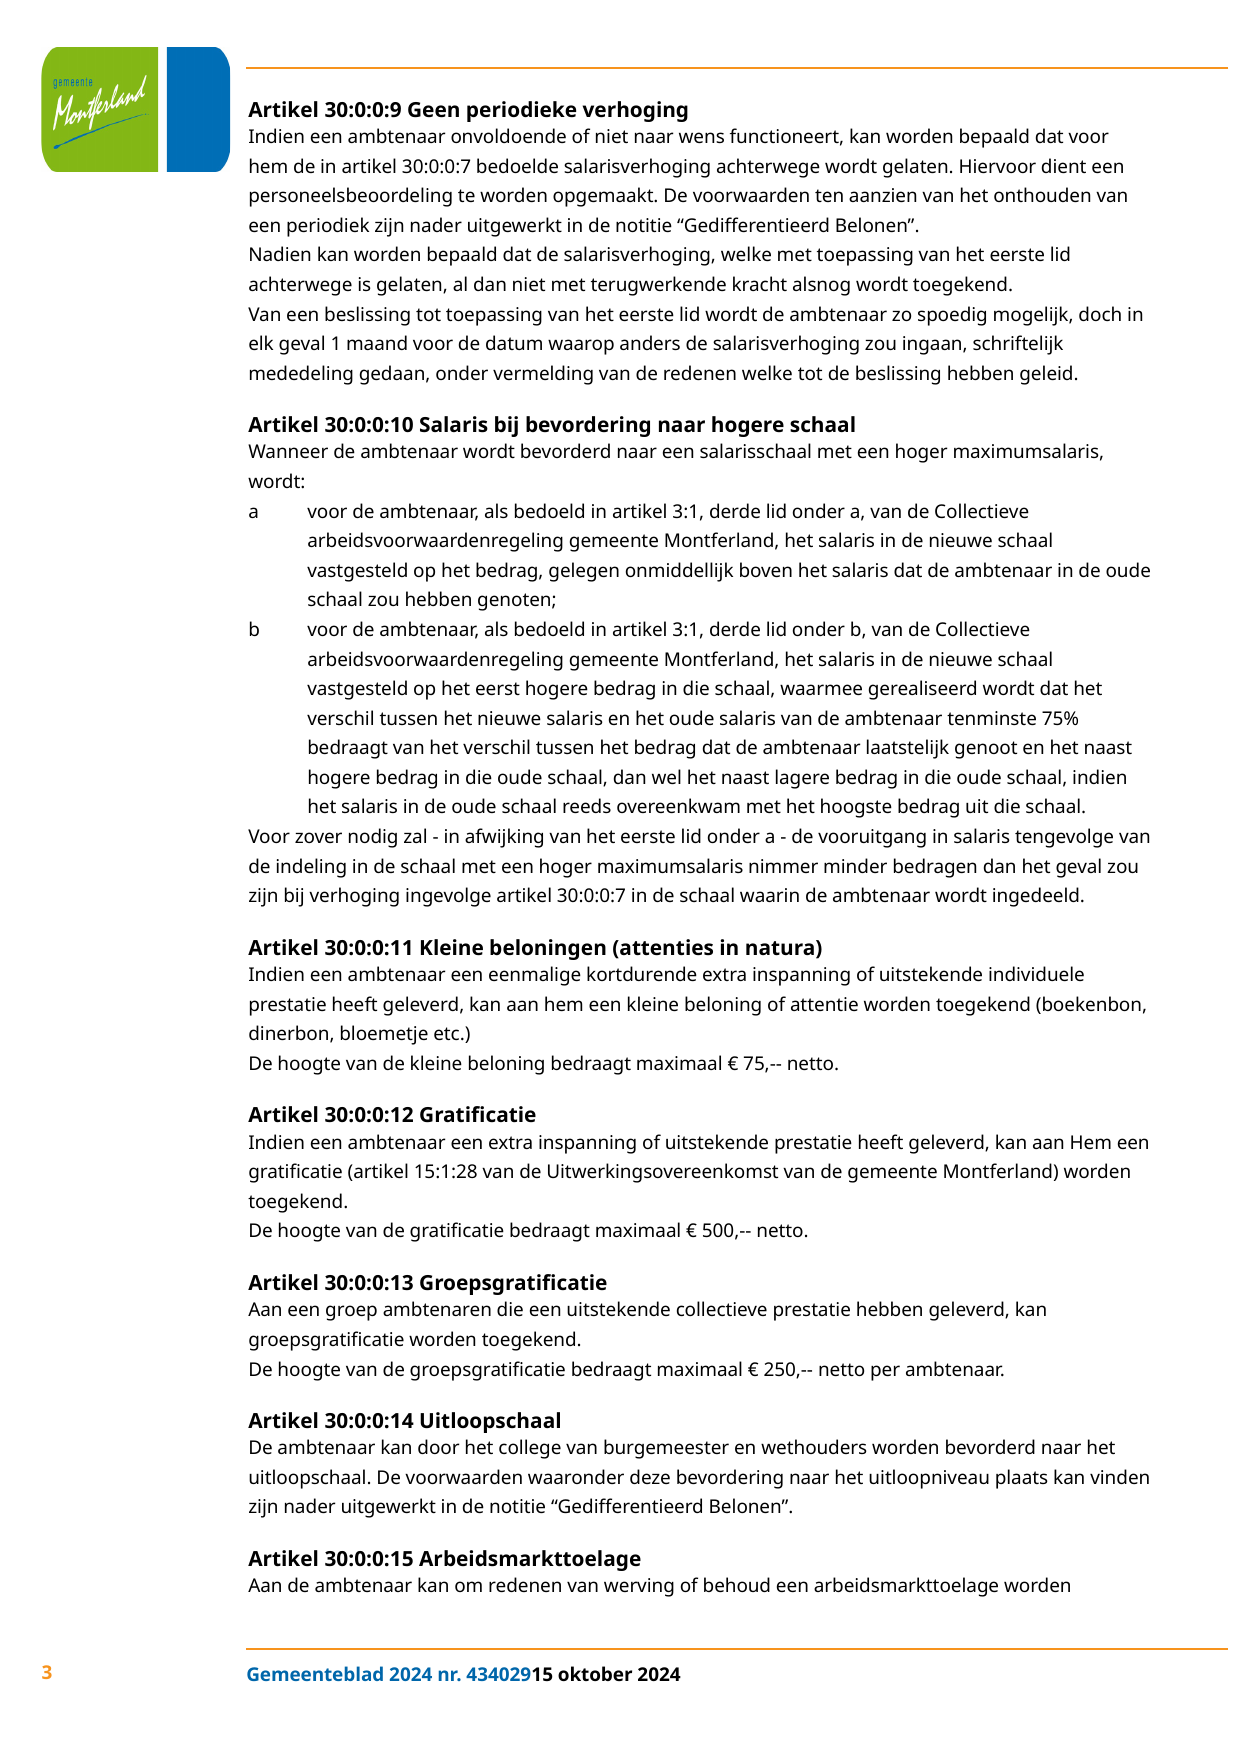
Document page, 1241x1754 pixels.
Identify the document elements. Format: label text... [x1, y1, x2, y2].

text Artikel 30:0:0:9 Geen periodieke verhoging [248, 95, 1152, 123]
text Artikel 30:0:0:15 Arbeidsmarkttoelage [248, 1544, 1152, 1573]
text Voor zover nodig zal - in afwijking van het eerste lid onder a - de vooruitgang in salaris tengevolge van de indeling in de schaal met een hoger maximumsalaris nimmer minder bedragen dan het geval zou zijn bij verhoging ingevolge artikel 30:0:0:7 in de schaal waarin de ambtenaar wordt ingedeeld. [248, 823, 1152, 908]
text Artikel 30:0:0:11 Kleine beloningen (attenties in natura) [248, 933, 1152, 961]
picture [41, 47, 231, 172]
text Artikel 30:0:0:13 Groepsgratificatie [248, 1268, 1152, 1297]
text Van een beslissing tot toepassing van het eerste lid wordt de ambtenaar zo spoedig mogelijk, doch in elk geval 1 maand voor de datum waarop anders de salarisverhoging zou ingaan, schriftelijk mededeling gedaan, onder vermelding van de redenen welke tot de beslissing hebben geleid. [248, 301, 1152, 386]
text Artikel 30:0:0:14 Uitloopschaal [248, 1406, 1152, 1434]
text Nadien kan worden bepaald dat de salarisverhoging, welke met toepassing van het eerste lid achterwege is gelaten, al dan niet met terugwerkende kracht alsnog wordt toegekend. [248, 242, 1152, 297]
list voor de ambtenaar, als bedoeld in artikel 3:1, derde lid onder b, van de Collectieve arbeidsvoorwaardenregeling gemeente Montferland, het salaris in de nieuwe schaal vastgesteld op het eerst hogere bedrag in die schaal, waarmee gerealiseerd wordt dat het verschil tussen het nieuwe salaris en het oude salaris van de ambtenaar tenminste 75% bedraagt van het verschil tussen het bedrag dat de ambtenaar laatstelijk genoot en het naast hogere bedrag in die oude schaal, dan wel het naast lagere bedrag in die oude schaal, indien het salaris in de oude schaal reeds overeenkwam met het hoogste bedrag uit die schaal. [248, 616, 1152, 819]
text Indien een ambtenaar een eenmalige kortdurende extra inspanning of uitstekende individuele prestatie heeft geleverd, kan aan hem een kleine beloning of attentie worden toegekend (boekenbon, dinerbon, bloemetje etc.) [248, 961, 1152, 1046]
text Indien een ambtenaar onvoldoende of niet naar wens functioneert, kan worden bepaald dat voor hem de in artikel 30:0:0:7 bedoelde salarisverhoging achterwege wordt gelaten. Hiervoor dient een personeelsbeoordeling te worden opgemaakt. De voorwaarden ten aanzien van het onthouden van een periodiek zijn nader uitgewerkt in de notitie “Gedifferentieerd Belonen”. [248, 123, 1152, 238]
text Aan een groep ambtenaren die een uitstekende collectieve prestatie hebben geleverd, kan groepsgratificatie worden toegekend. [248, 1297, 1152, 1352]
text De ambtenaar kan door het college van burgemeester en wethouders worden bevorderd naar het uitloopschaal. De voorwaarden waaronder deze bevordering naar het uitloopniveau plaats kan vinden zijn nader uitgewerkt in de notitie “Gedifferentieerd Belonen”. [248, 1434, 1152, 1519]
text Artikel 30:0:0:10 Salaris bij bevordering naar hogere schaal [248, 410, 1152, 439]
text De hoogte van de kleine beloning bedraagt maximaal € 75,-- netto. [248, 1050, 1152, 1076]
text De hoogte van de groepsgratificatie bedraagt maximaal € 250,-- netto per ambtenaar. [248, 1356, 1152, 1381]
text Indien een ambtenaar een extra inspanning of uitstekende prestatie heeft geleverd, kan aan Hem een gratificatie (artikel 15:1:28 van de Uitwerkingsovereenkomst van de gemeente Montferland) worden toegekend. [248, 1129, 1152, 1214]
text Wanneer de ambtenaar wordt bevorderd naar een salarisschaal met een hoger maximumsalaris, wordt: [248, 439, 1152, 494]
list voor de ambtenaar, als bedoeld in artikel 3:1, derde lid onder a, van de Collectieve arbeidsvoorwaardenregeling gemeente Montferland, het salaris in de nieuwe schaal vastgesteld op het bedrag, gelegen onmiddellijk boven het salaris dat de ambtenaar in de oude schaal zou hebben genoten; [248, 498, 1152, 612]
text De hoogte van de gratificatie bedraagt maximaal € 500,-- netto. [248, 1218, 1152, 1243]
text Aan de ambtenaar kan om redenen van werving of behoud een arbeidsmarkttoelage worden [248, 1573, 1152, 1598]
text Artikel 30:0:0:12 Gratificatie [248, 1101, 1152, 1129]
